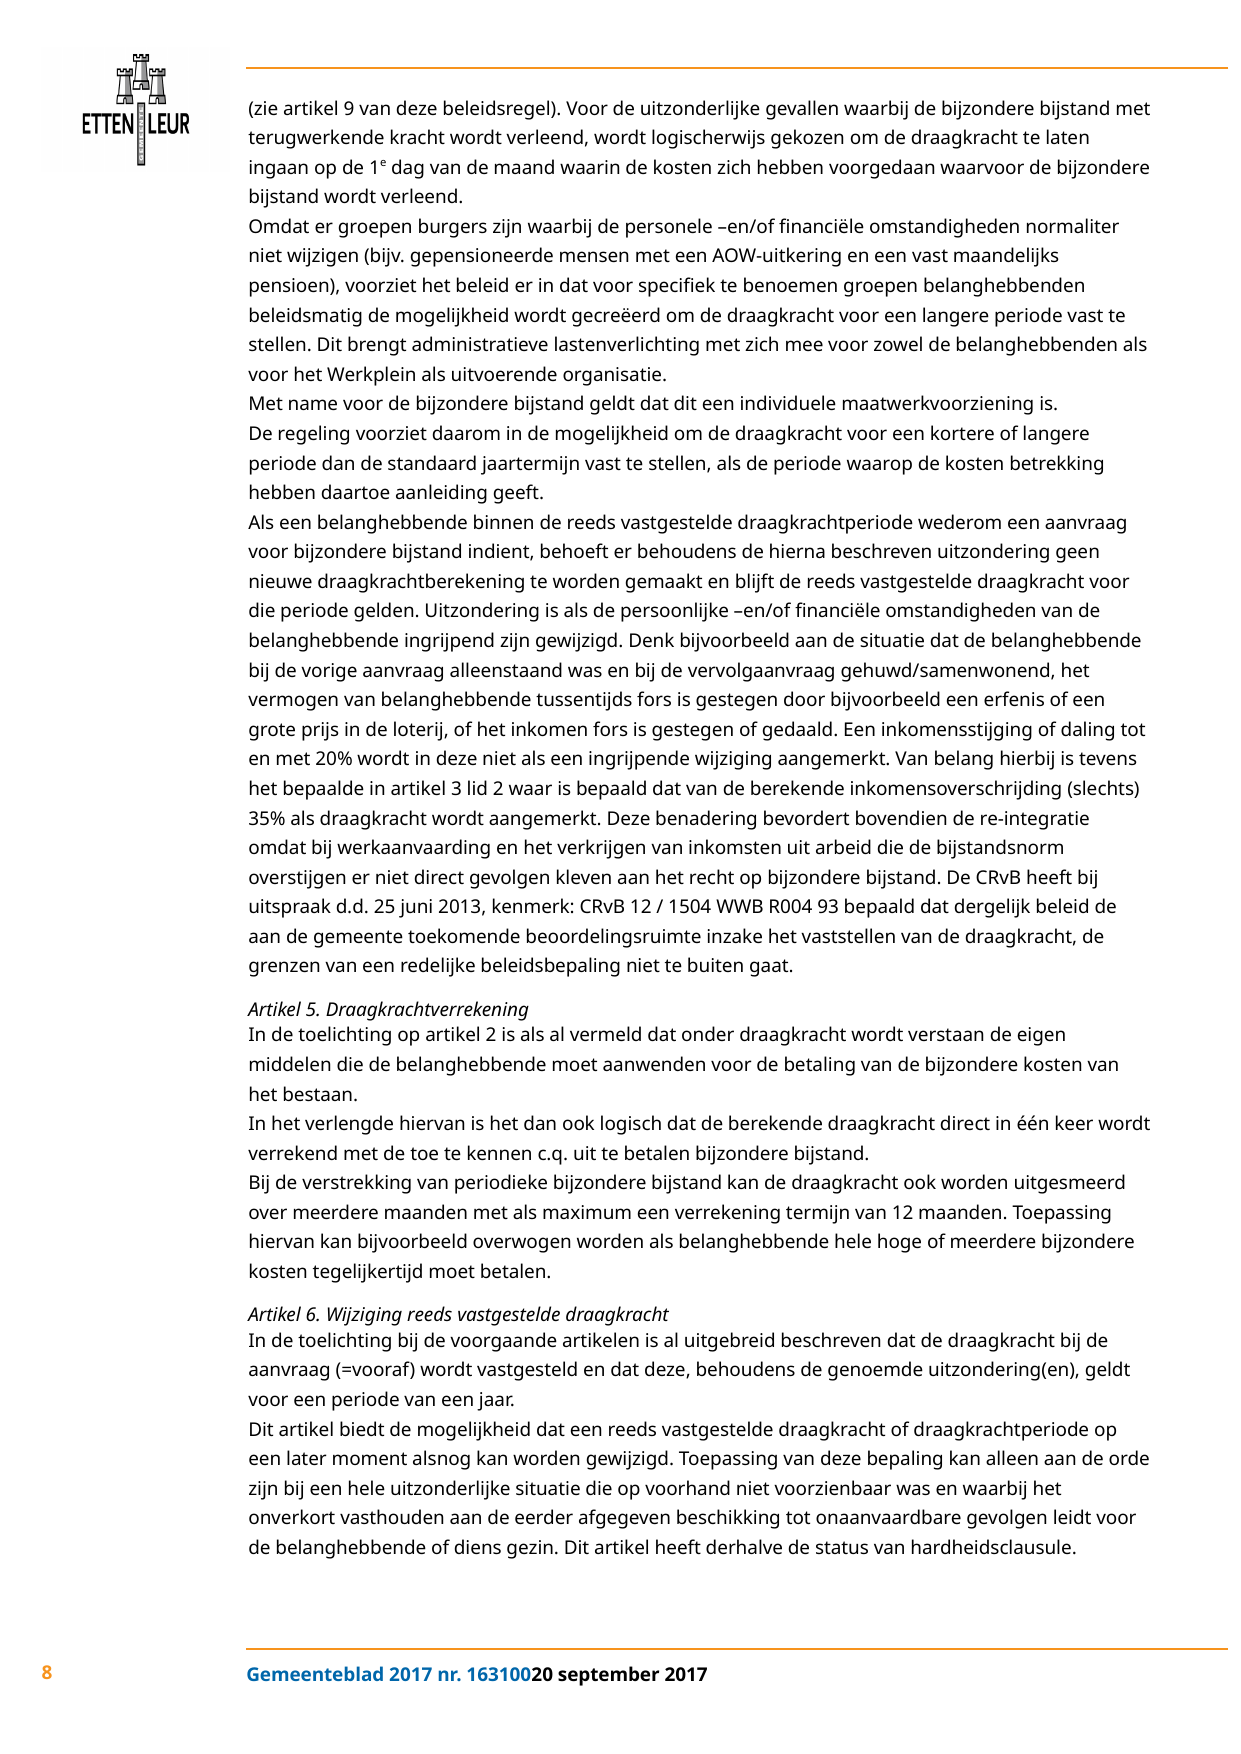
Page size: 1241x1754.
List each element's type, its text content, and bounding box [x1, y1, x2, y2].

text De regeling voorziet daarom in de mogelijkheid om de draagkracht voor een kortere of langere periode dan de standaard jaartermijn vast te stellen, als de periode waarop de kosten betrekking hebben daartoe aanleiding geeft. [248, 420, 1152, 505]
text In de toelichting bij de voorgaande artikelen is al uitgebreid beschreven dat de draagkracht bij de aanvraag (=vooraf) wordt vastgesteld en dat deze, behoudens de genoemde uitzondering(en), geldt voor een periode van een jaar. [248, 1327, 1152, 1412]
text Omdat er groepen burgers zijn waarbij de personele –en/of financiële omstandigheden normaliter niet wijzigen (bijv. gepensioneerde mensen met een AOW-uitkering en een vast maandelijks pensioen), voorziet het beleid er in dat voor specifiek te benoemen groepen belanghebbenden beleidsmatig de mogelijkheid wordt gecreëerd om de draagkracht voor een langere periode vast te stellen. Dit brengt administratieve lastenverlichting met zich mee voor zowel de belanghebbenden als voor het Werkplein als uitvoerende organisatie. [248, 213, 1152, 387]
text Als een belanghebbende binnen de reeds vastgestelde draagkrachtperiode wederom een aanvraag voor bijzondere bijstand indient, behoeft er behoudens de hierna beschreven uitzondering geen nieuwe draagkrachtberekening te worden gemaakt en blijft de reeds vastgestelde draagkracht voor die periode gelden. Uitzondering is als de persoonlijke –en/of financiële omstandigheden van de belanghebbende ingrijpend zijn gewijzigd. Denk bijvoorbeeld aan de situatie dat de belanghebbende bij de vorige aanvraag alleenstaand was en bij de vervolgaanvraag gehuwd/samenwonend, het vermogen van belanghebbende tussentijds fors is gestegen door bijvoorbeeld een erfenis of een grote prijs in de loterij, of het inkomen fors is gestegen of gedaald. Een inkomensstijging of daling tot en met 20% wordt in deze niet als een ingrijpende wijziging aangemerkt. Van belang hierbij is tevens het bepaalde in artikel 3 lid 2 waar is bepaald dat van de berekende inkomensoverschrijding (slechts) 35% als draagkracht wordt aangemerkt. Deze benadering bevordert bovendien de re-integratie omdat bij werkaanvaarding en het verkrijgen van inkomsten uit arbeid die de bijstandsnorm overstijgen er niet direct gevolgen kleven aan het recht op bijzondere bijstand. De CRvB heeft bij uitspraak d.d. 25 juni 2013, kenmerk: CRvB 12 / 1504 WWB R004 93 bepaald dat dergelijk beleid de aan de gemeente toekomende beoordelingsruimte inzake het vaststellen van de draagkracht, de grenzen van een redelijke beleidsbepaling niet te buiten gaat. [248, 509, 1152, 978]
text Artikel 6. Wijziging reeds vastgestelde draagkracht [248, 1301, 1152, 1327]
picture [41, 47, 231, 172]
text In het verlengde hiervan is het dan ook logisch dat de berekende draagkracht direct in één keer wordt verrekend met de toe te kennen c.q. uit te betalen bijzondere bijstand. [248, 1110, 1152, 1166]
text (zie artikel 9 van deze beleidsregel). Voor de uitzonderlijke gevallen waarbij de bijzondere bijstand met terugwerkende kracht wordt verleend, wordt logischerwijs gekozen om de draagkracht te laten ingaan op de 1e dag van de maand waarin de kosten zich hebben voorgedaan waarvoor de bijzondere bijstand wordt verleend. [248, 95, 1152, 209]
text Dit artikel biedt de mogelijkheid dat een reeds vastgestelde draagkracht of draagkrachtperiode op een later moment alsnog kan worden gewijzigd. Toepassing van deze bepaling kan alleen aan de orde zijn bij een hele uitzonderlijke situatie die op voorhand niet voorzienbaar was en waarbij het onverkort vasthouden aan de eerder afgegeven beschikking tot onaanvaardbare gevolgen leidt voor de belanghebbende of diens gezin. Dit artikel heeft derhalve de status van hardheidsclausule. [248, 1416, 1152, 1560]
text Met name voor de bijzondere bijstand geldt dat dit een individuele maatwerkvoorziening is. [248, 391, 1152, 416]
text Bij de verstrekking van periodieke bijzondere bijstand kan de draagkracht ook worden uitgesmeerd over meerdere maanden met als maximum een verrekening termijn van 12 maanden. Toepassing hiervan kan bijvoorbeeld overwogen worden als belanghebbende hele hoge of meerdere bijzondere kosten tegelijkertijd moet betalen. [248, 1169, 1152, 1284]
text Artikel 5. Draagkrachtverrekening [248, 996, 1152, 1022]
text In de toelichting op artikel 2 is als al vermeld dat onder draagkracht wordt verstaan de eigen middelen die de belanghebbende moet aanwenden voor de betaling van de bijzondere kosten van het bestaan. [248, 1022, 1152, 1106]
